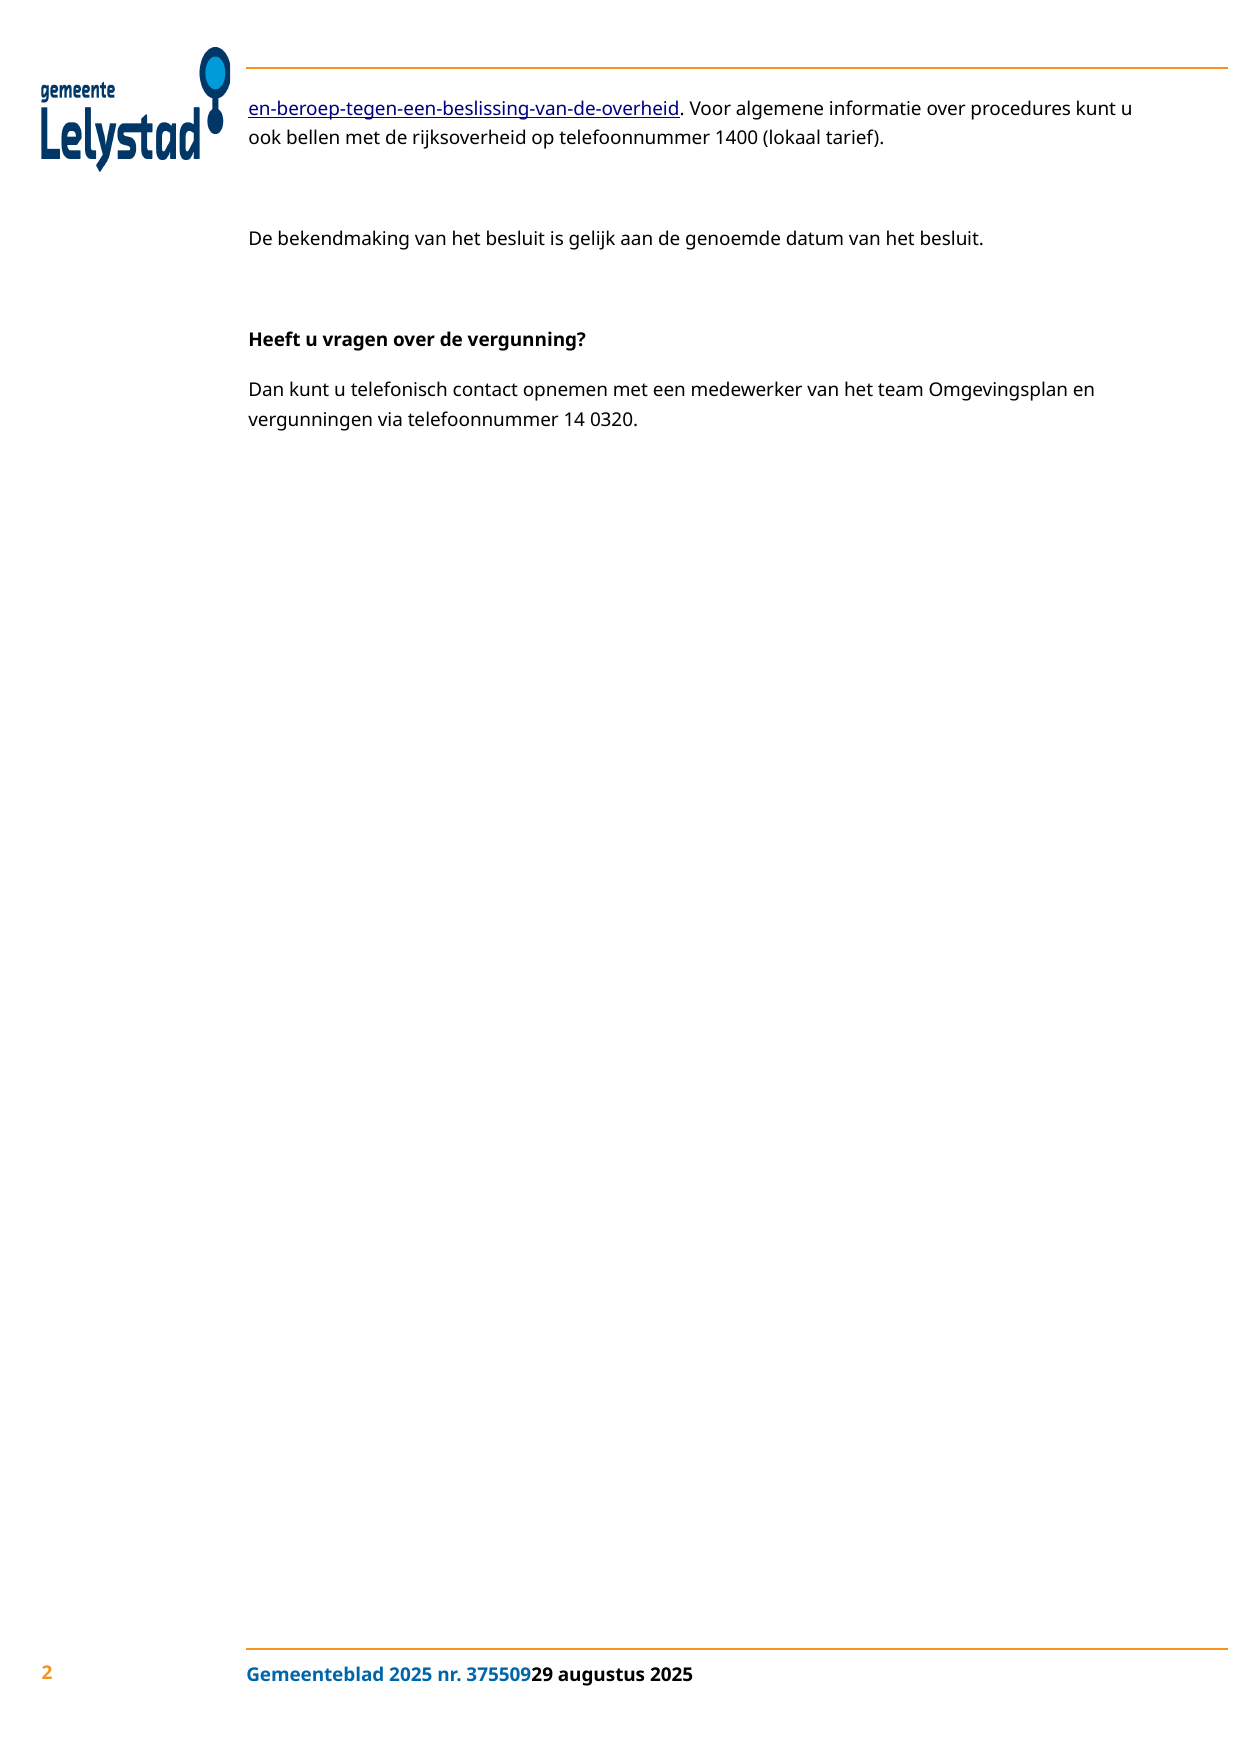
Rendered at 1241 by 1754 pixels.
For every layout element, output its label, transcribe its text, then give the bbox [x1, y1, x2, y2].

picture [41, 47, 231, 172]
text Dan kunt u telefonisch contact opnemen met een medewerker van het team Omgevingsplan en vergunningen via telefoonnummer 14 0320. [248, 376, 1152, 432]
text en-beroep-tegen-een-beslissing-van-de-overheid. Voor algemene informatie over procedures kunt u ook bellen met de rijksoverheid op telefoonnummer 1400 (lokaal tarief). [248, 95, 1152, 150]
text Heeft u vragen over de vergunning? [248, 326, 1152, 352]
text De bekendmaking van het besluit is gelijk aan de genoemde datum van het besluit. [248, 225, 1152, 251]
